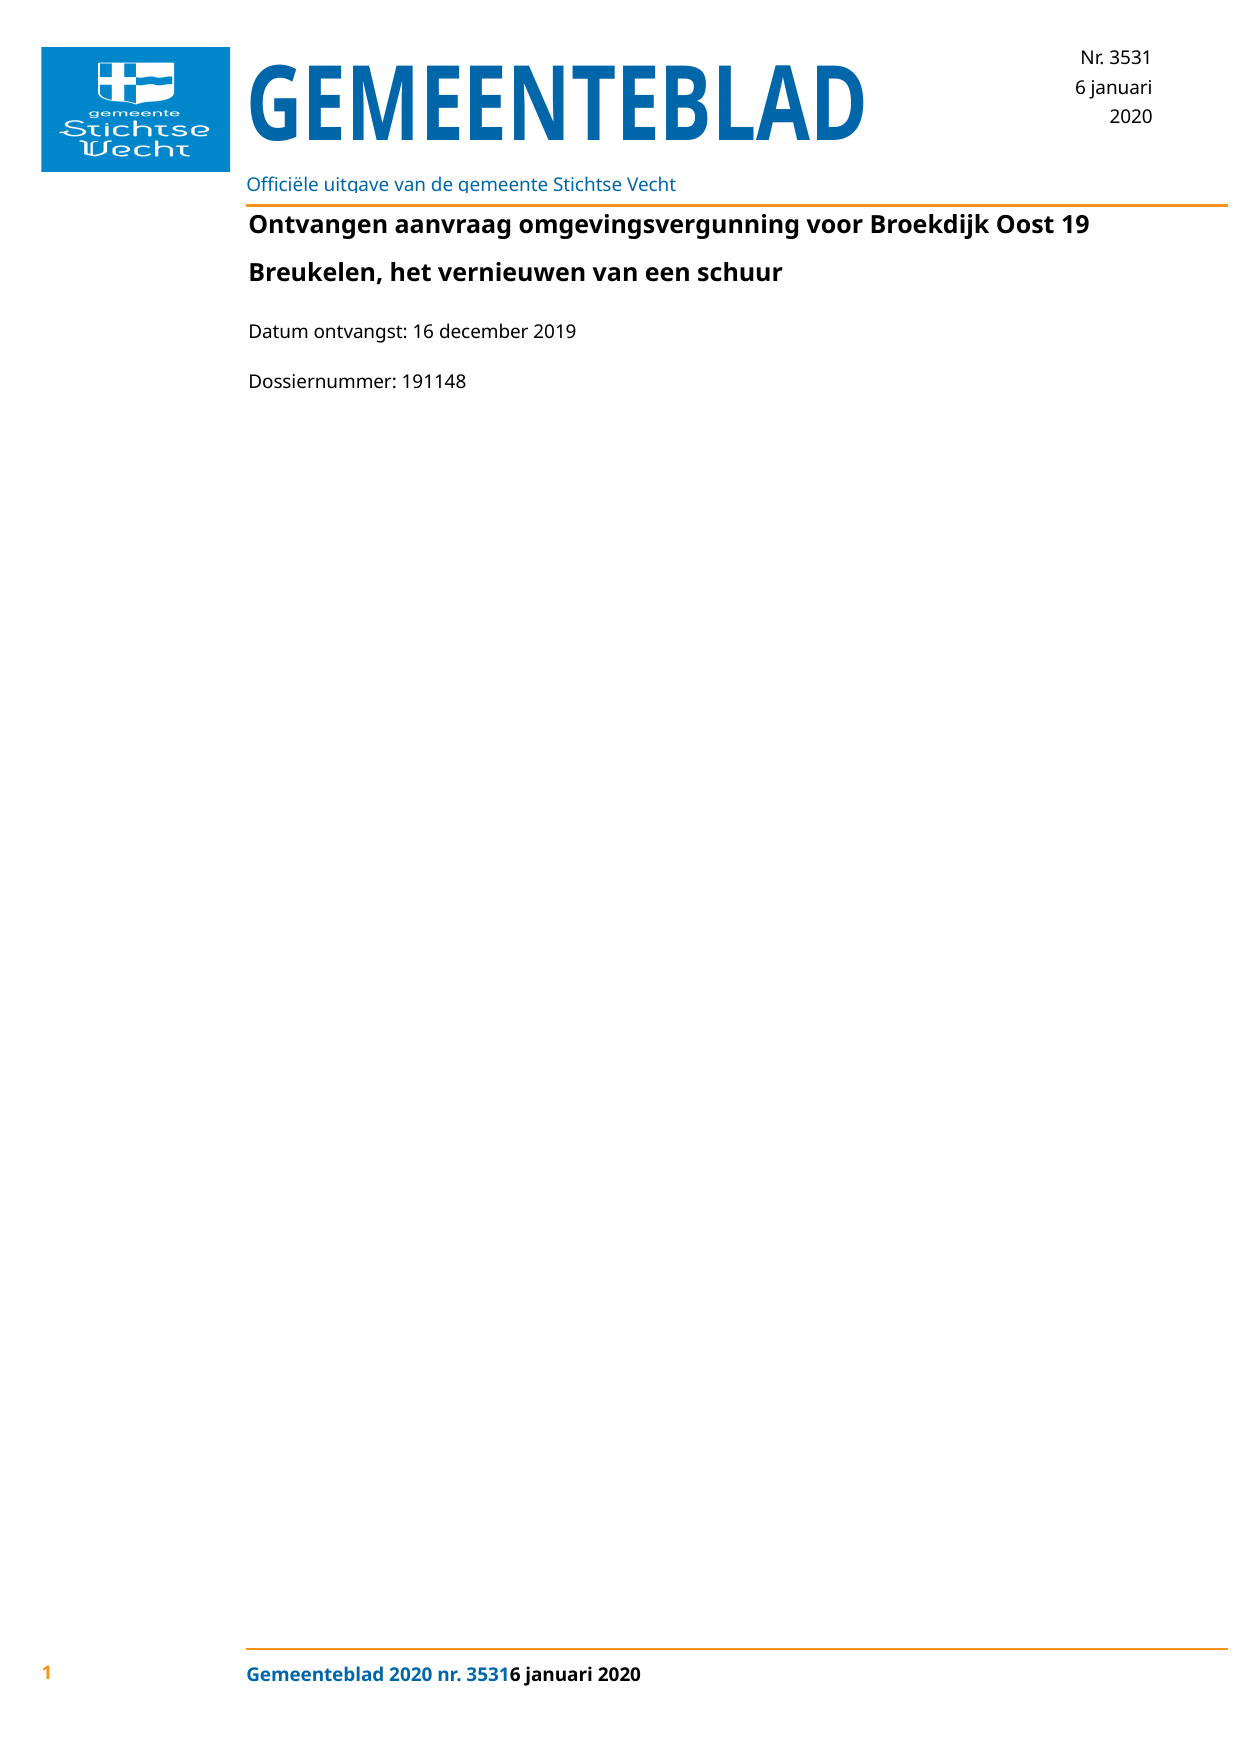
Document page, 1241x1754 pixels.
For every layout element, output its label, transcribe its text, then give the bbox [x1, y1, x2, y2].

picture [99, 63, 135, 101]
text Dossiernummer: 191148 [248, 368, 1152, 394]
picture [137, 63, 174, 103]
text Datum ontvangst: 16 december 2019 [248, 318, 1152, 344]
text Ontvangen aanvraag omgevingsvergunning voor Broekdijk Oost 19 Breukelen, het vernieuwen van een schuur [248, 207, 1152, 288]
